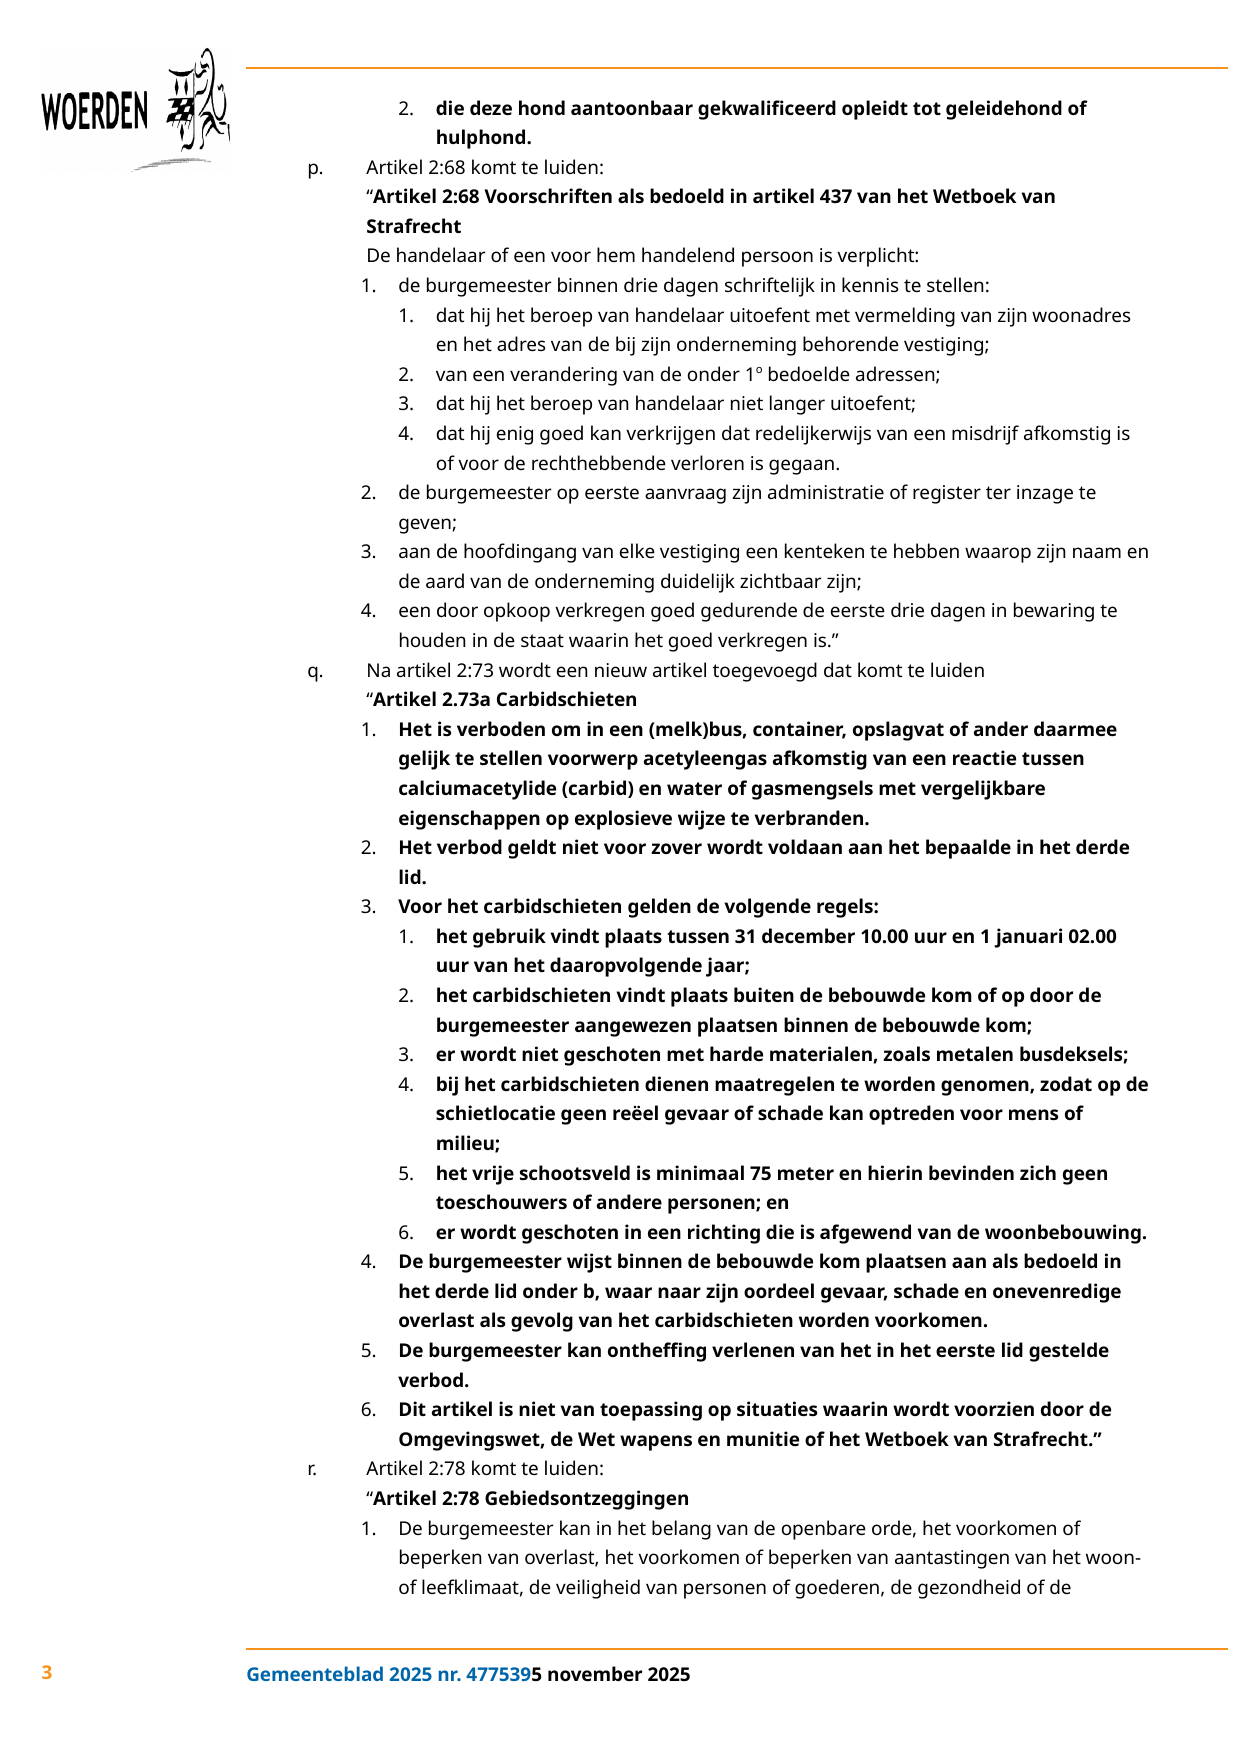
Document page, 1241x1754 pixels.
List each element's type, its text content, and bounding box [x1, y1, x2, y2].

list “Artikel 2.73a Carbidschieten [307, 686, 1152, 712]
list het gebruik vindt plaats tussen 31 december 10.00 uur en 1 januari 02.00 uur van het daaropvolgende jaar; [398, 923, 1152, 978]
list dat hij het beroep van handelaar uitoefent met vermelding van zijn woonadres en het adres van de bij zijn onderneming behorende vestiging; [398, 302, 1152, 357]
list Voor het carbidschieten gelden de volgende regels: [361, 893, 1152, 919]
list een door opkoop verkregen goed gedurende de eerste drie dagen in bewaring te houden in de staat waarin het goed verkregen is.” [361, 598, 1152, 653]
list De burgemeester kan in het belang van de openbare orde, het voorkomen of beperken van overlast, het voorkomen of beperken van aantastingen van het woon- of leefklimaat, de veiligheid van personen of goederen, de gezondheid of de [361, 1515, 1152, 1600]
list Het is verboden om in een (melk)bus, container, opslagvat of ander daarmee gelijk te stellen voorwerp acetyleengas afkomstig van een reactie tussen calciumacetylide (carbid) en water of gasmengsels met vergelijkbare eigenschappen op explosieve wijze te verbranden. [361, 716, 1152, 831]
list Het verbod geldt niet voor zover wordt voldaan aan het bepaalde in het derde lid. [361, 834, 1152, 890]
list Artikel 2:68 komt te luiden: [307, 154, 1152, 180]
list dat hij het beroep van handelaar niet langer uitoefent; [398, 391, 1152, 416]
list het carbidschieten vindt plaats buiten de bebouwde kom of op door de burgemeester aangewezen plaatsen binnen de bebouwde kom; [398, 982, 1152, 1038]
list dat hij enig goed kan verkrijgen dat redelijkerwijs van een misdrijf afkomstig is of voor de rechthebbende verloren is gegaan. [398, 420, 1152, 476]
list Dit artikel is niet van toepassing op situaties waarin wordt voorzien door de Omgevingswet, de Wet wapens en munitie of het Wetboek van Strafrecht.” [361, 1396, 1152, 1452]
list de burgemeester op eerste aanvraag zijn administratie of register ter inzage te geven; [361, 479, 1152, 535]
list De burgemeester wijst binnen de bebouwde kom plaatsen aan als bedoeld in het derde lid onder b, waar naar zijn oordeel gevaar, schade en onevenredige overlast als gevolg van het carbidschieten worden voorkomen. [361, 1248, 1152, 1333]
list “Artikel 2:78 Gebiedsontzeggingen [307, 1485, 1152, 1511]
list Artikel 2:78 komt te luiden: [307, 1456, 1152, 1481]
list “Artikel 2:68 Voorschriften als bedoeld in artikel 437 van het Wetboek van Strafrecht [307, 183, 1152, 239]
list De burgemeester kan ontheffing verlenen van het in het eerste lid gestelde verbod. [361, 1337, 1152, 1393]
list het vrije schootsveld is minimaal 75 meter en hierin bevinden zich geen toeschouwers of andere personen; en [398, 1160, 1152, 1215]
list bij het carbidschieten dienen maatregelen te worden genomen, zodat op de schietlocatie geen reëel gevaar of schade kan optreden voor mens of milieu; [398, 1071, 1152, 1156]
list die deze hond aantoonbaar gekwalificeerd opleidt tot geleidehond of hulphond. [398, 95, 1152, 150]
list van een verandering van de onder 1o bedoelde adressen; [398, 361, 1152, 387]
list er wordt niet geschoten met harde materialen, zoals metalen busdeksels; [398, 1041, 1152, 1067]
picture [41, 47, 231, 172]
list er wordt geschoten in een richting die is afgewend van de woonbebouwing. [398, 1219, 1152, 1245]
list Na artikel 2:73 wordt een nieuw artikel toegevoegd dat komt te luiden [307, 657, 1152, 683]
list aan de hoofdingang van elke vestiging een kenteken te hebben waarop zijn naam en de aard van de onderneming duidelijk zichtbaar zijn; [361, 538, 1152, 594]
list de burgemeester binnen drie dagen schriftelijk in kennis te stellen: [361, 272, 1152, 298]
list De handelaar of een voor hem handelend persoon is verplicht: [307, 243, 1152, 268]
